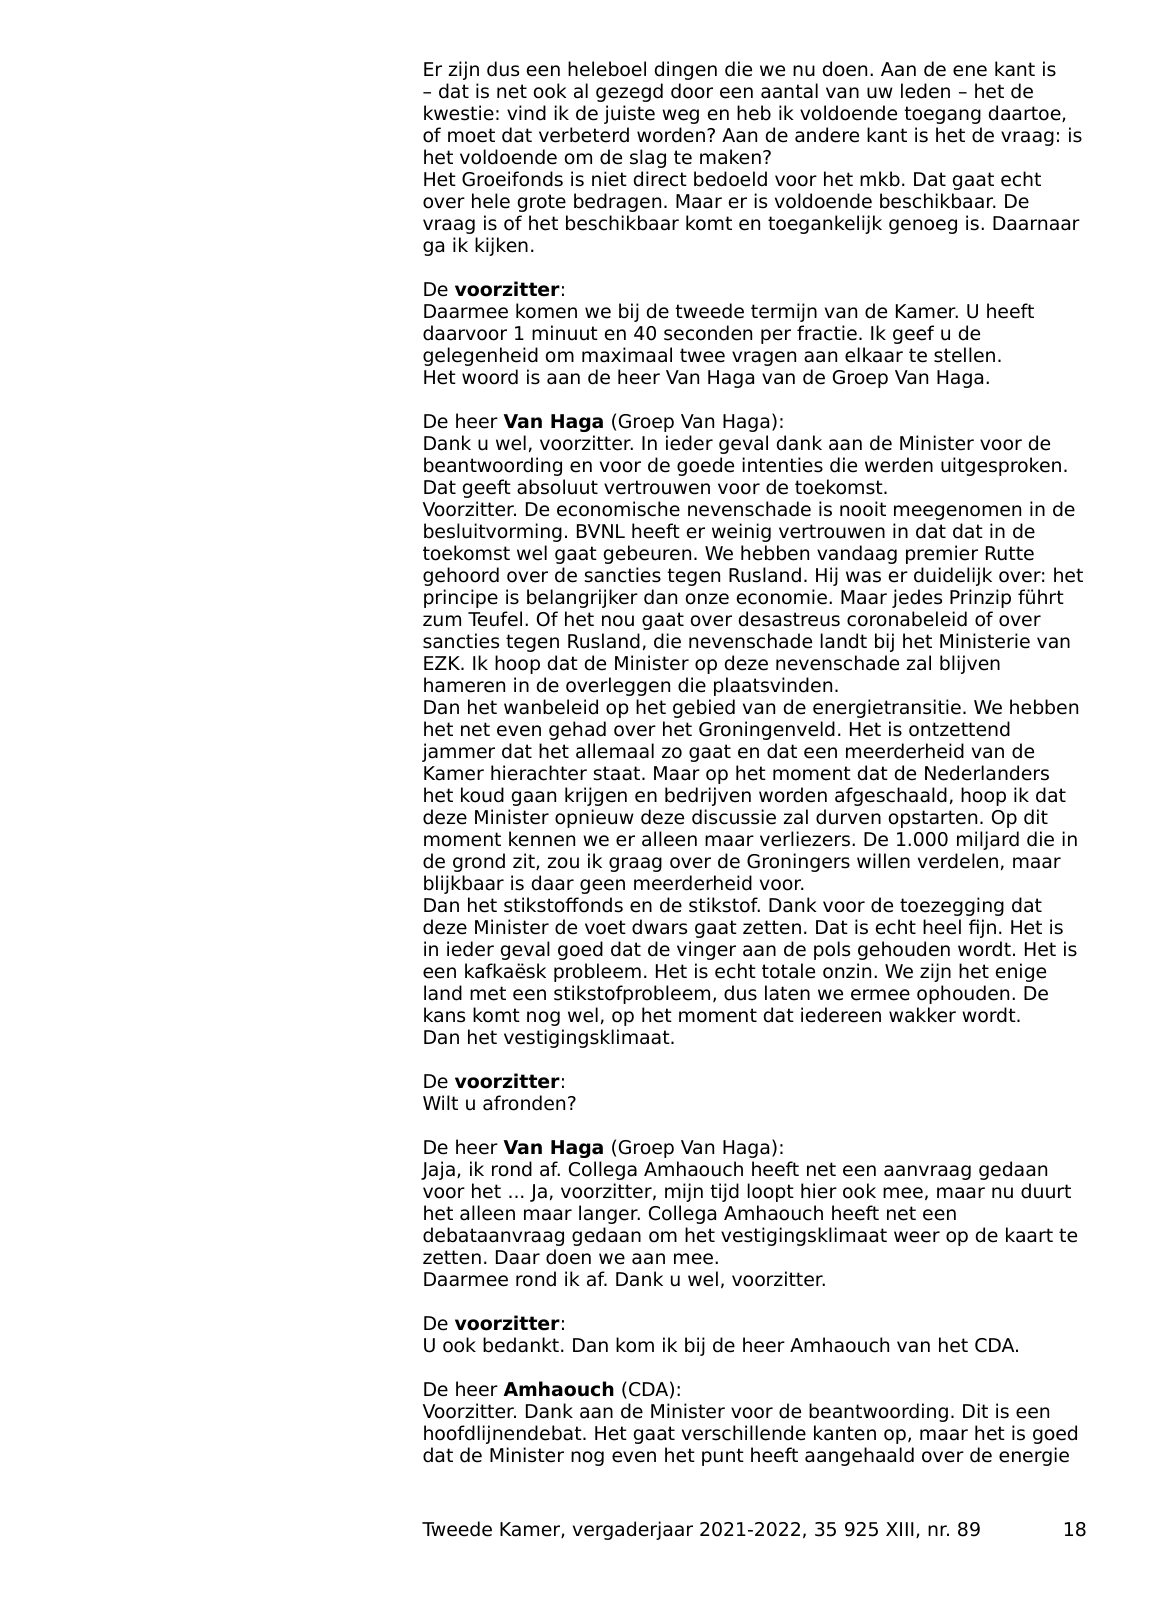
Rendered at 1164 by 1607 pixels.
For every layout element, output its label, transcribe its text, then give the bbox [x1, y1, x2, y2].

text De voorzitter: [422, 1313, 1087, 1335]
text Voorzitter. Dank aan de Minister voor de beantwoording. Dit is een hoofdlijnendebat. Het gaat verschillende kanten op, maar het is goed dat de Minister nog even het punt heeft aangehaald over de energie [422, 1401, 1087, 1467]
text Jaja, ik rond af. Collega Amhaouch heeft net een aanvraag gedaan voor het ... Ja, voorzitter, mijn tijd loopt hier ook mee, maar nu duurt het alleen maar langer. Collega Amhaouch heeft net een debataanvraag gedaan om het vestigingsklimaat weer op de kaart te zetten. Daar doen we aan mee. [422, 1159, 1087, 1269]
text De voorzitter: [422, 1071, 1087, 1093]
text De voorzitter: [422, 279, 1087, 301]
text De heer Amhaouch (CDA): [422, 1379, 1087, 1401]
text Dank u wel, voorzitter. In ieder geval dank aan de Minister voor de beantwoording en voor de goede intenties die werden uitgesproken. Dat geeft absoluut vertrouwen voor de toekomst. [422, 433, 1087, 499]
text Daarmee rond ik af. Dank u wel, voorzitter. [422, 1269, 1087, 1291]
text Dan het stikstoffonds en de stikstof. Dank voor de toezegging dat deze Minister de voet dwars gaat zetten. Dat is echt heel fijn. Het is in ieder geval goed dat de vinger aan de pols gehouden wordt. Het is een kafkaësk probleem. Het is echt totale onzin. We zijn het enige land met een stikstofprobleem, dus laten we ermee ophouden. De kans komt nog wel, op het moment dat iedereen wakker wordt. [422, 895, 1087, 1027]
text Dan het vestigingsklimaat. [422, 1027, 1087, 1048]
text Daarmee komen we bij de tweede termijn van de Kamer. U heeft daarvoor 1 minuut en 40 seconden per fractie. Ik geef u de gelegenheid om maximaal twee vragen aan elkaar te stellen. [422, 301, 1087, 367]
text Er zijn dus een heleboel dingen die we nu doen. Aan de ene kant is – dat is net ook al gezegd door een aantal van uw leden – het de kwestie: vind ik de juiste weg en heb ik voldoende toegang daartoe, of moet dat verbeterd worden? Aan de andere kant is het de vraag: is het voldoende om de slag te maken? [422, 59, 1087, 169]
text Het Groeifonds is niet direct bedoeld voor het mkb. Dat gaat echt over hele grote bedragen. Maar er is voldoende beschikbaar. De vraag is of het beschikbaar komt en toegankelijk genoeg is. Daarnaar ga ik kijken. [422, 169, 1087, 257]
text U ook bedankt. Dan kom ik bij de heer Amhaouch van het CDA. [422, 1335, 1087, 1357]
text Het woord is aan de heer Van Haga van de Groep Van Haga. [422, 367, 1087, 389]
text Voorzitter. De economische nevenschade is nooit meegenomen in de besluitvorming. BVNL heeft er weinig vertrouwen in dat dat in de toekomst wel gaat gebeuren. We hebben vandaag premier Rutte gehoord over de sancties tegen Rusland. Hij was er duidelijk over: het principe is belangrijker dan onze economie. Maar jedes Prinzip führt zum Teufel. Of het nou gaat over desastreus coronabeleid of over sancties tegen Rusland, die nevenschade landt bij het Ministerie van EZK. Ik hoop dat de Minister op deze nevenschade zal blijven hameren in de overleggen die plaatsvinden. [422, 499, 1087, 697]
text De heer Van Haga (Groep Van Haga): [422, 1137, 1087, 1159]
text Wilt u afronden? [422, 1093, 1087, 1115]
text De heer Van Haga (Groep Van Haga): [422, 411, 1087, 433]
text Dan het wanbeleid op het gebied van de energietransitie. We hebben het net even gehad over het Groningenveld. Het is ontzettend jammer dat het allemaal zo gaat en dat een meerderheid van de Kamer hierachter staat. Maar op het moment dat de Nederlanders het koud gaan krijgen en bedrijven worden afgeschaald, hoop ik dat deze Minister opnieuw deze discussie zal durven opstarten. Op dit moment kennen we er alleen maar verliezers. De 1.000 miljard die in de grond zit, zou ik graag over de Groningers willen verdelen, maar blijkbaar is daar geen meerderheid voor. [422, 697, 1087, 895]
